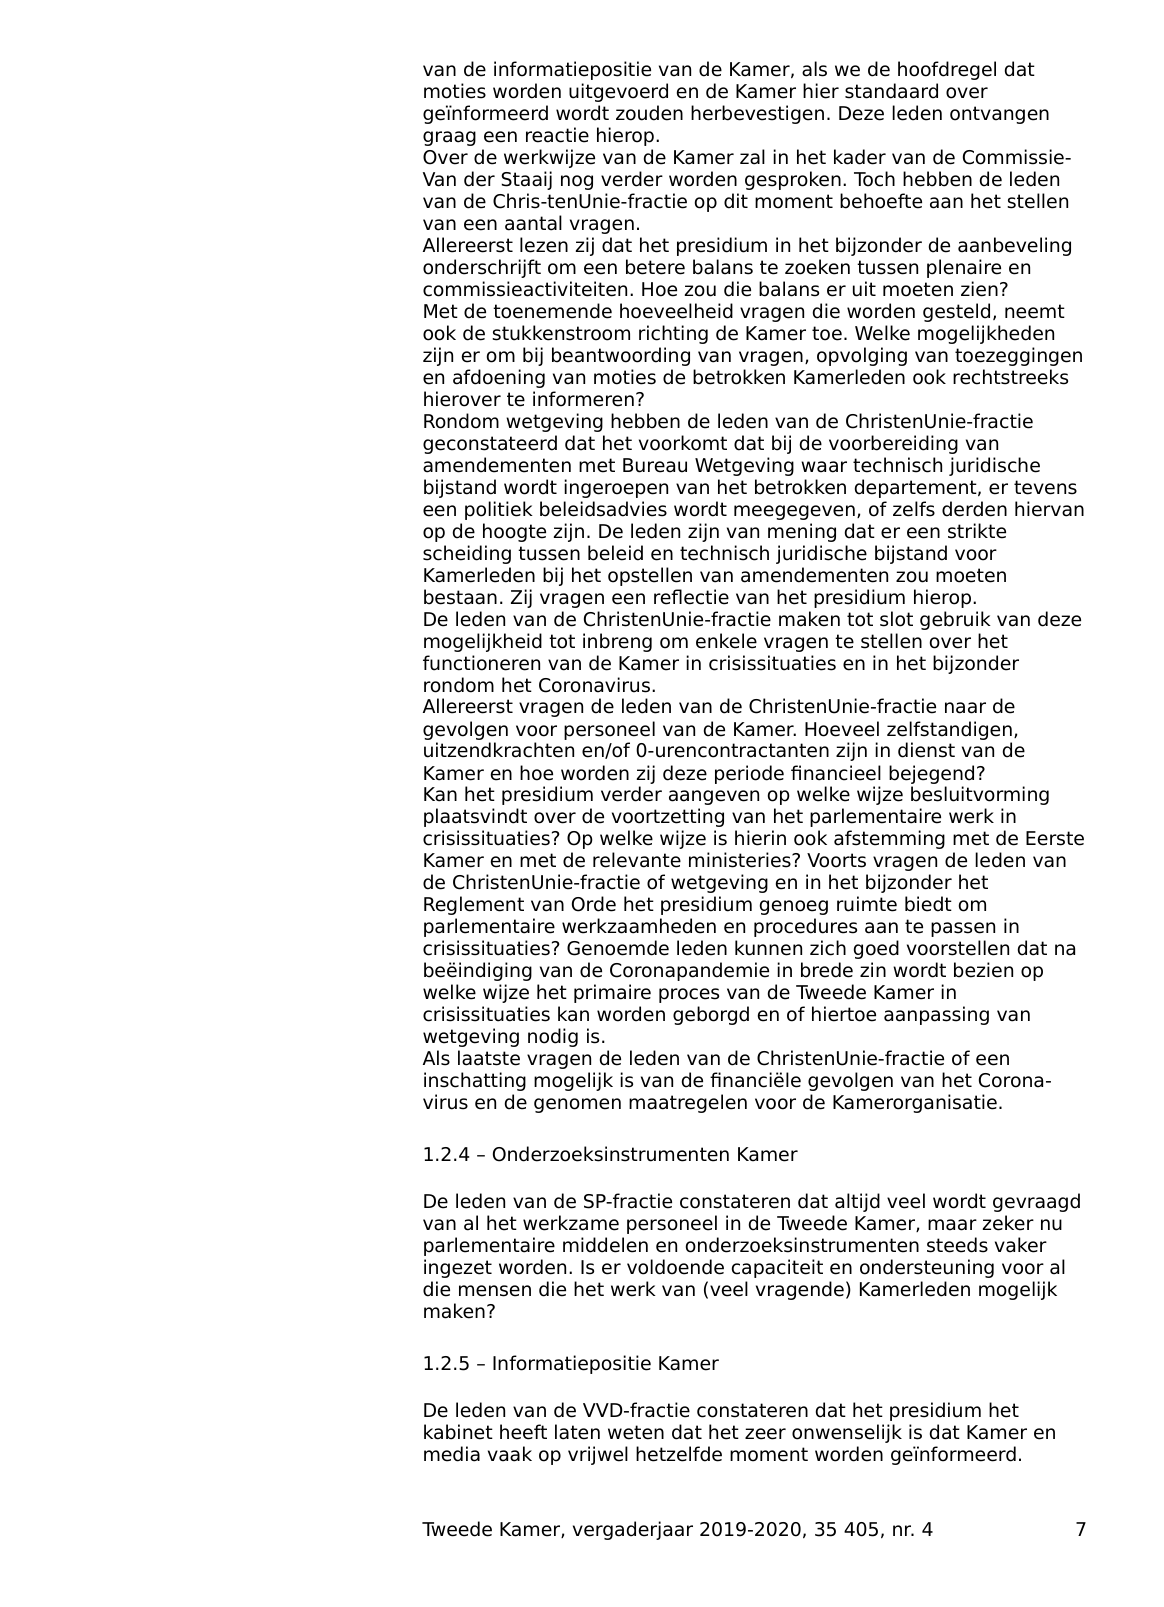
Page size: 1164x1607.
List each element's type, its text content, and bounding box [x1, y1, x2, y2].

text De leden van de ChristenUnie-fractie maken tot slot gebruik van deze mogelijkheid tot inbreng om enkele vragen te stellen over het functioneren van de Kamer in crisissituaties en in het bijzonder rondom het Coronavirus. [422, 608, 1087, 696]
subtitle 1.2.5 – Informatiepositie Kamer [422, 1353, 1087, 1375]
text Allereerst vragen de leden van de ChristenUnie-fractie naar de gevolgen voor personeel van de Kamer. Hoeveel zelfstandigen, uitzendkrachten en/of 0-urencontractanten zijn in dienst van de Kamer en hoe worden zij deze periode financieel bejegend? [422, 696, 1087, 784]
text Als laatste vragen de leden van de ChristenUnie-fractie of een inschatting mogelijk is van de financiële gevolgen van het Corona-virus en de genomen maatregelen voor de Kamerorganisatie. [422, 1048, 1087, 1114]
text Kan het presidium verder aangeven op welke wijze besluitvorming plaatsvindt over de voortzetting van het parlementaire werk in crisissituaties? Op welke wijze is hierin ook afstemming met de Eerste Kamer en met de relevante ministeries? Voorts vragen de leden van de ChristenUnie-fractie of wetgeving en in het bijzonder het Reglement van Orde het presidium genoeg ruimte biedt om parlementaire werkzaamheden en procedures aan te passen in crisissituaties? Genoemde leden kunnen zich goed voorstellen dat na beëindiging van de Coronapandemie in brede zin wordt bezien op welke wijze het primaire proces van de Tweede Kamer in crisissituaties kan worden geborgd en of hiertoe aanpassing van wetgeving nodig is. [422, 784, 1087, 1048]
text Met de toenemende hoeveelheid vragen die worden gesteld, neemt ook de stukkenstroom richting de Kamer toe. Welke mogelijkheden zijn er om bij beantwoording van vragen, opvolging van toezeggingen en afdoening van moties de betrokken Kamerleden ook rechtstreeks hierover te informeren? [422, 301, 1087, 411]
text De leden van de SP-fractie constateren dat altijd veel wordt gevraagd van al het werkzame personeel in de Tweede Kamer, maar zeker nu parlementaire middelen en onderzoeksinstrumenten steeds vaker ingezet worden. Is er voldoende capaciteit en ondersteuning voor al die mensen die het werk van (veel vragende) Kamerleden mogelijk maken? [422, 1191, 1087, 1323]
text Rondom wetgeving hebben de leden van de ChristenUnie-fractie geconstateerd dat het voorkomt dat bij de voorbereiding van amendementen met Bureau Wetgeving waar technisch juridische bijstand wordt ingeroepen van het betrokken departement, er tevens een politiek beleidsadvies wordt meegegeven, of zelfs derden hiervan op de hoogte zijn. De leden zijn van mening dat er een strikte scheiding tussen beleid en technisch juridische bijstand voor Kamerleden bij het opstellen van amendementen zou moeten bestaan. Zij vragen een reflectie van het presidium hierop. [422, 411, 1087, 608]
text Over de werkwijze van de Kamer zal in het kader van de Commissie-Van der Staaij nog verder worden gesproken. Toch hebben de leden van de Chris-tenUnie-fractie op dit moment behoefte aan het stellen van een aantal vragen. [422, 147, 1087, 235]
text De leden van de VVD-fractie constateren dat het presidium het kabinet heeft laten weten dat het zeer onwenselijk is dat Kamer en media vaak op vrijwel hetzelfde moment worden geïnformeerd. [422, 1400, 1087, 1466]
text van de informatiepositie van de Kamer, als we de hoofdregel dat moties worden uitgevoerd en de Kamer hier standaard over geïnformeerd wordt zouden herbevestigen. Deze leden ontvangen graag een reactie hierop. [422, 59, 1087, 147]
text Allereerst lezen zij dat het presidium in het bijzonder de aanbeveling onderschrijft om een betere balans te zoeken tussen plenaire en commissieactiviteiten. Hoe zou die balans er uit moeten zien? [422, 235, 1087, 301]
subtitle 1.2.4 – Onderzoeksinstrumenten Kamer [422, 1144, 1087, 1166]
